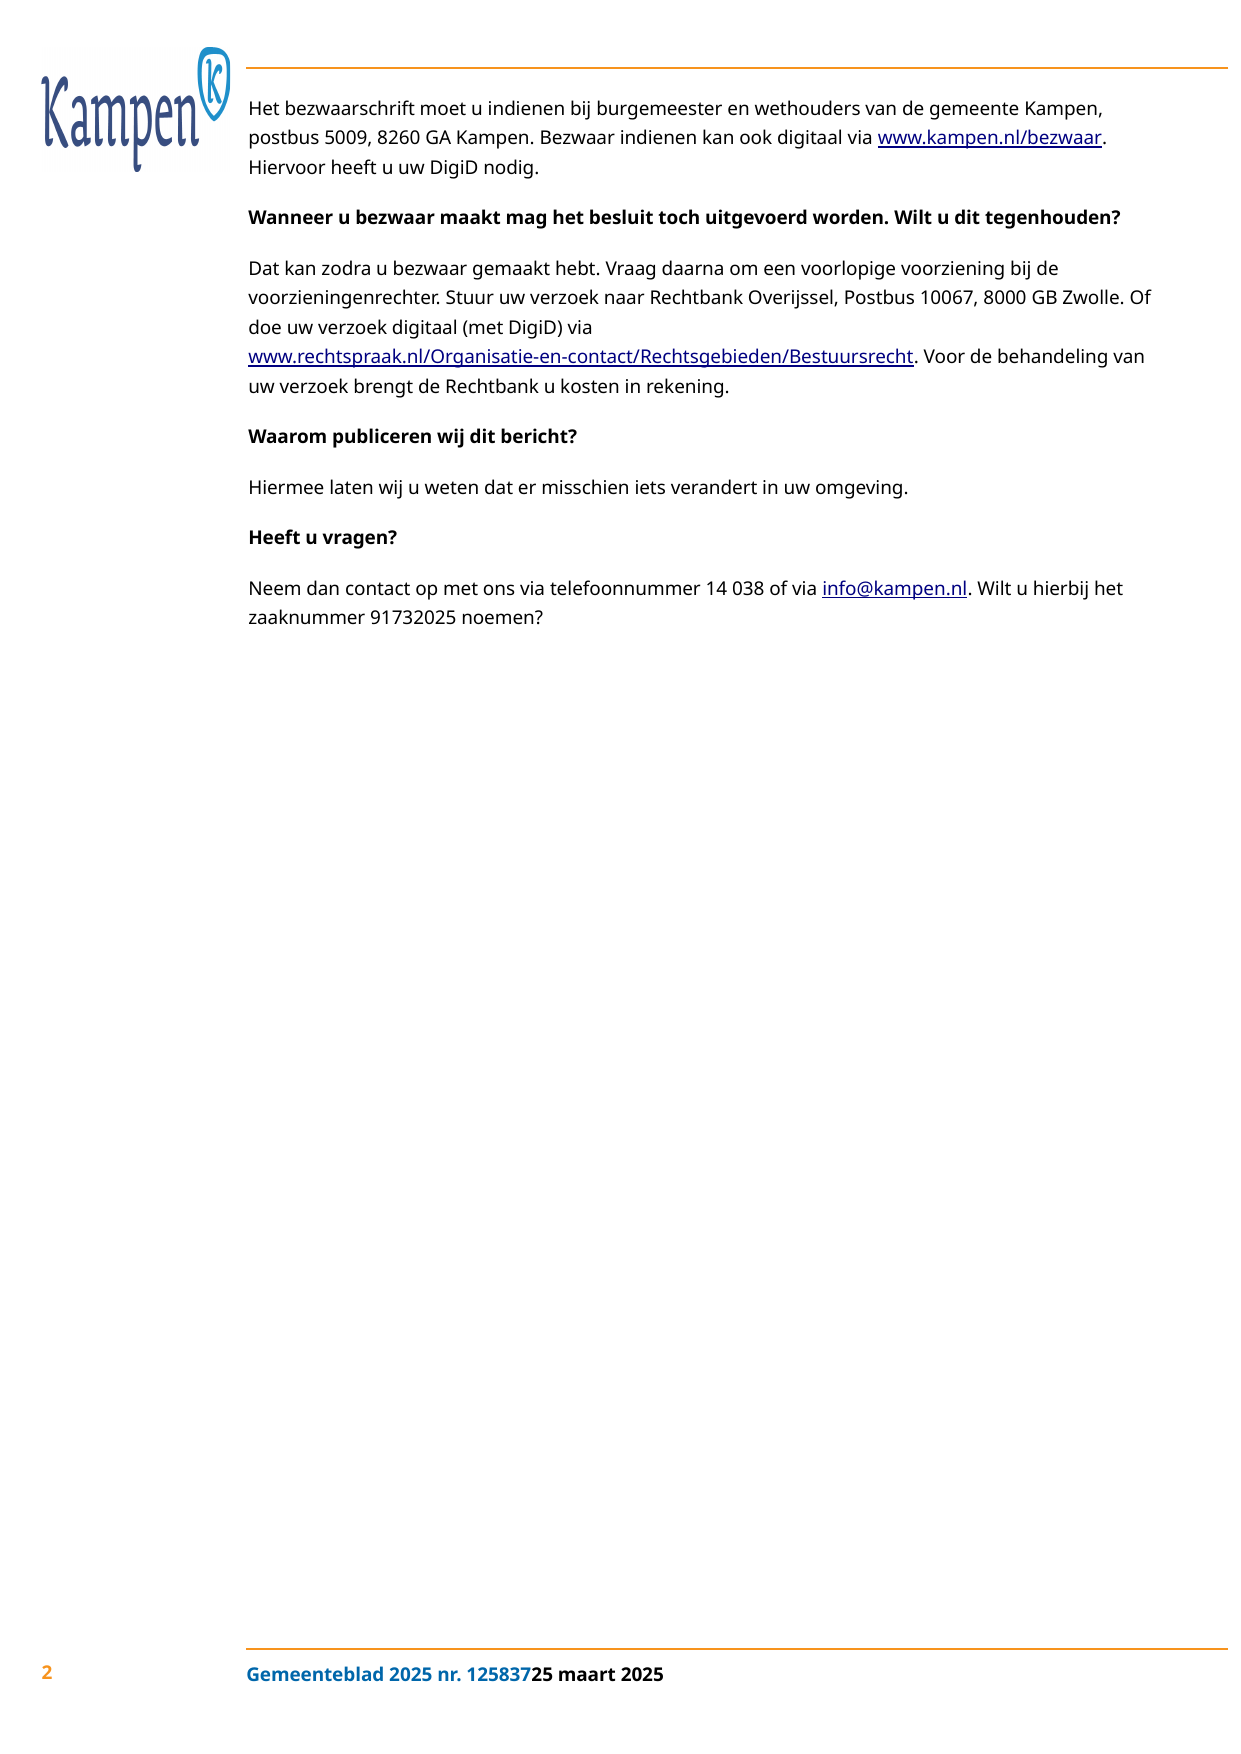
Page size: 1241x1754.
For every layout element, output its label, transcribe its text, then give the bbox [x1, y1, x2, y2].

picture [41, 47, 231, 172]
text Heeft u vragen? [248, 524, 1152, 550]
text Hiermee laten wij u weten dat er misschien iets verandert in uw omgeving. [248, 474, 1152, 500]
text Wanneer u bezwaar maakt mag het besluit toch uitgevoerd worden. Wilt u dit tegenhouden? [248, 204, 1152, 230]
text Waarom publiceren wij dit bericht? [248, 423, 1152, 449]
text Het bezwaarschrift moet u indienen bij burgemeester en wethouders van de gemeente Kampen, postbus 5009, 8260 GA Kampen. Bezwaar indienen kan ook digitaal via www.kampen.nl/bezwaar. Hiervoor heeft u uw DigiD nodig. [248, 95, 1152, 180]
text Dat kan zodra u bezwaar gemaakt hebt. Vraag daarna om een voorlopige voorziening bij de voorzieningenrechter. Stuur uw verzoek naar Rechtbank Overijssel, Postbus 10067, 8000 GB Zwolle. Of doe uw verzoek digitaal (met DigiD) via www.rechtspraak.nl/Organisatie-en-contact/Rechtsgebieden/Bestuursrecht. Voor de behandeling van uw verzoek brengt de Rechtbank u kosten in rekening. [248, 255, 1152, 399]
text Neem dan contact op met ons via telefoonnummer 14 038 of via info@kampen.nl. Wilt u hierbij het zaaknummer 91732025 noemen? [248, 575, 1152, 630]
